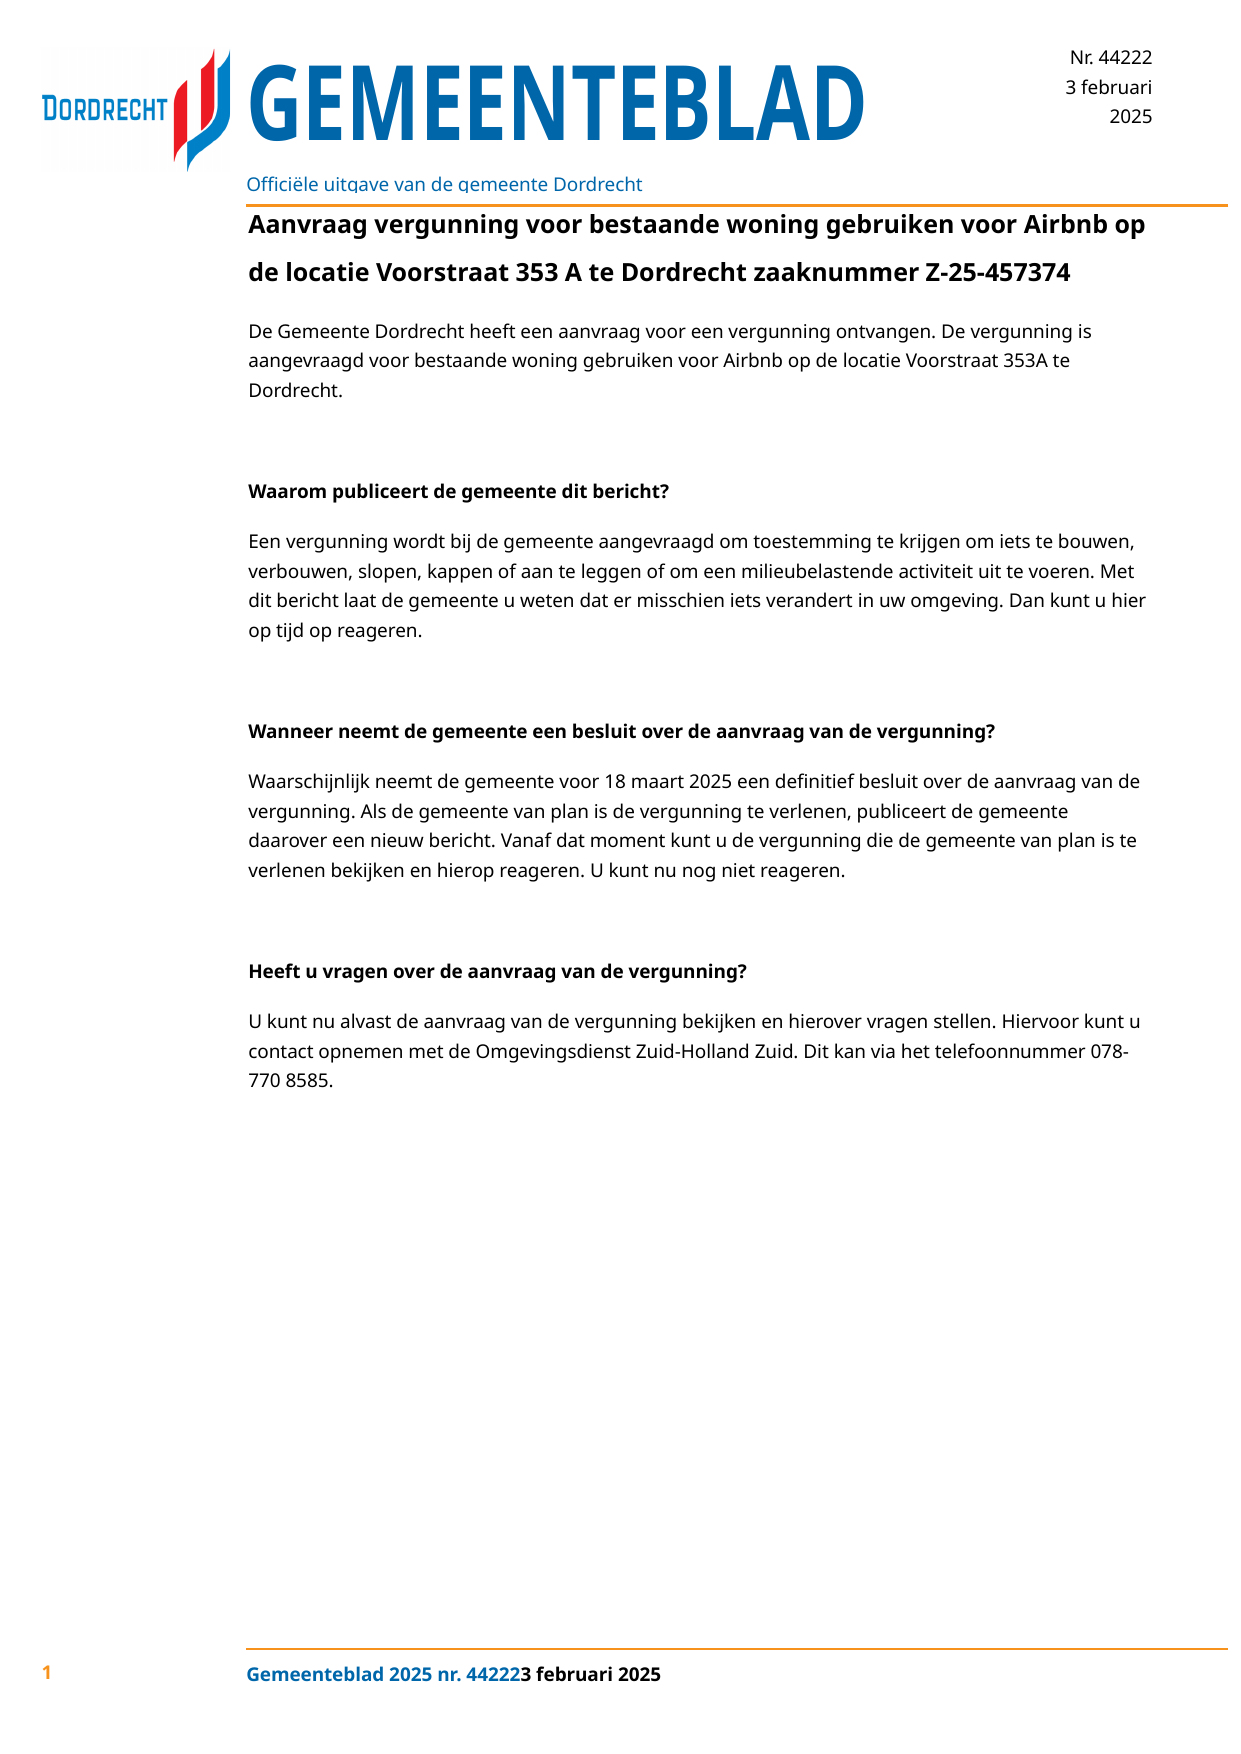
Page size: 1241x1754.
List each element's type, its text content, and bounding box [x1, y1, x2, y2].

text Aanvraag vergunning voor bestaande woning gebruiken voor Airbnb op de locatie Voorstraat 353 A te Dordrecht zaaknummer Z-25-457374 [248, 207, 1152, 288]
text Heeft u vragen over de aanvraag van de vergunning? [248, 958, 1152, 984]
text Waarom publiceert de gemeente dit bericht? [248, 478, 1152, 504]
text Waarschijnlijk neemt de gemeente voor 18 maart 2025 een definitief besluit over de aanvraag van de vergunning. Als de gemeente van plan is de vergunning te verlenen, publiceert de gemeente daarover een nieuw bericht. Vanaf dat moment kunt u de vergunning die de gemeente van plan is te verlenen bekijken en hierop reageren. U kunt nu nog niet reageren. [248, 768, 1152, 883]
text Wanneer neemt de gemeente een besluit over de aanvraag van de vergunning? [248, 718, 1152, 744]
text De Gemeente Dordrecht heeft een aanvraag voor een vergunning ontvangen. De vergunning is aangevraagd voor bestaande woning gebruiken voor Airbnb op de locatie Voorstraat 353A te Dordrecht. [248, 318, 1152, 403]
text Een vergunning wordt bij de gemeente aangevraagd om toestemming te krijgen om iets te bouwen, verbouwen, slopen, kappen of aan te leggen of om een milieubelastende activiteit uit te voeren. Met dit bericht laat de gemeente u weten dat er misschien iets verandert in uw omgeving. Dan kunt u hier op tijd op reageren. [248, 528, 1152, 643]
picture [41, 47, 231, 172]
text U kunt nu alvast de aanvraag van de vergunning bekijken en hierover vragen stellen. Hiervoor kunt u contact opnemen met de Omgevingsdienst Zuid-Holland Zuid. Dit kan via het telefoonnummer 078-770 8585. [248, 1008, 1152, 1093]
